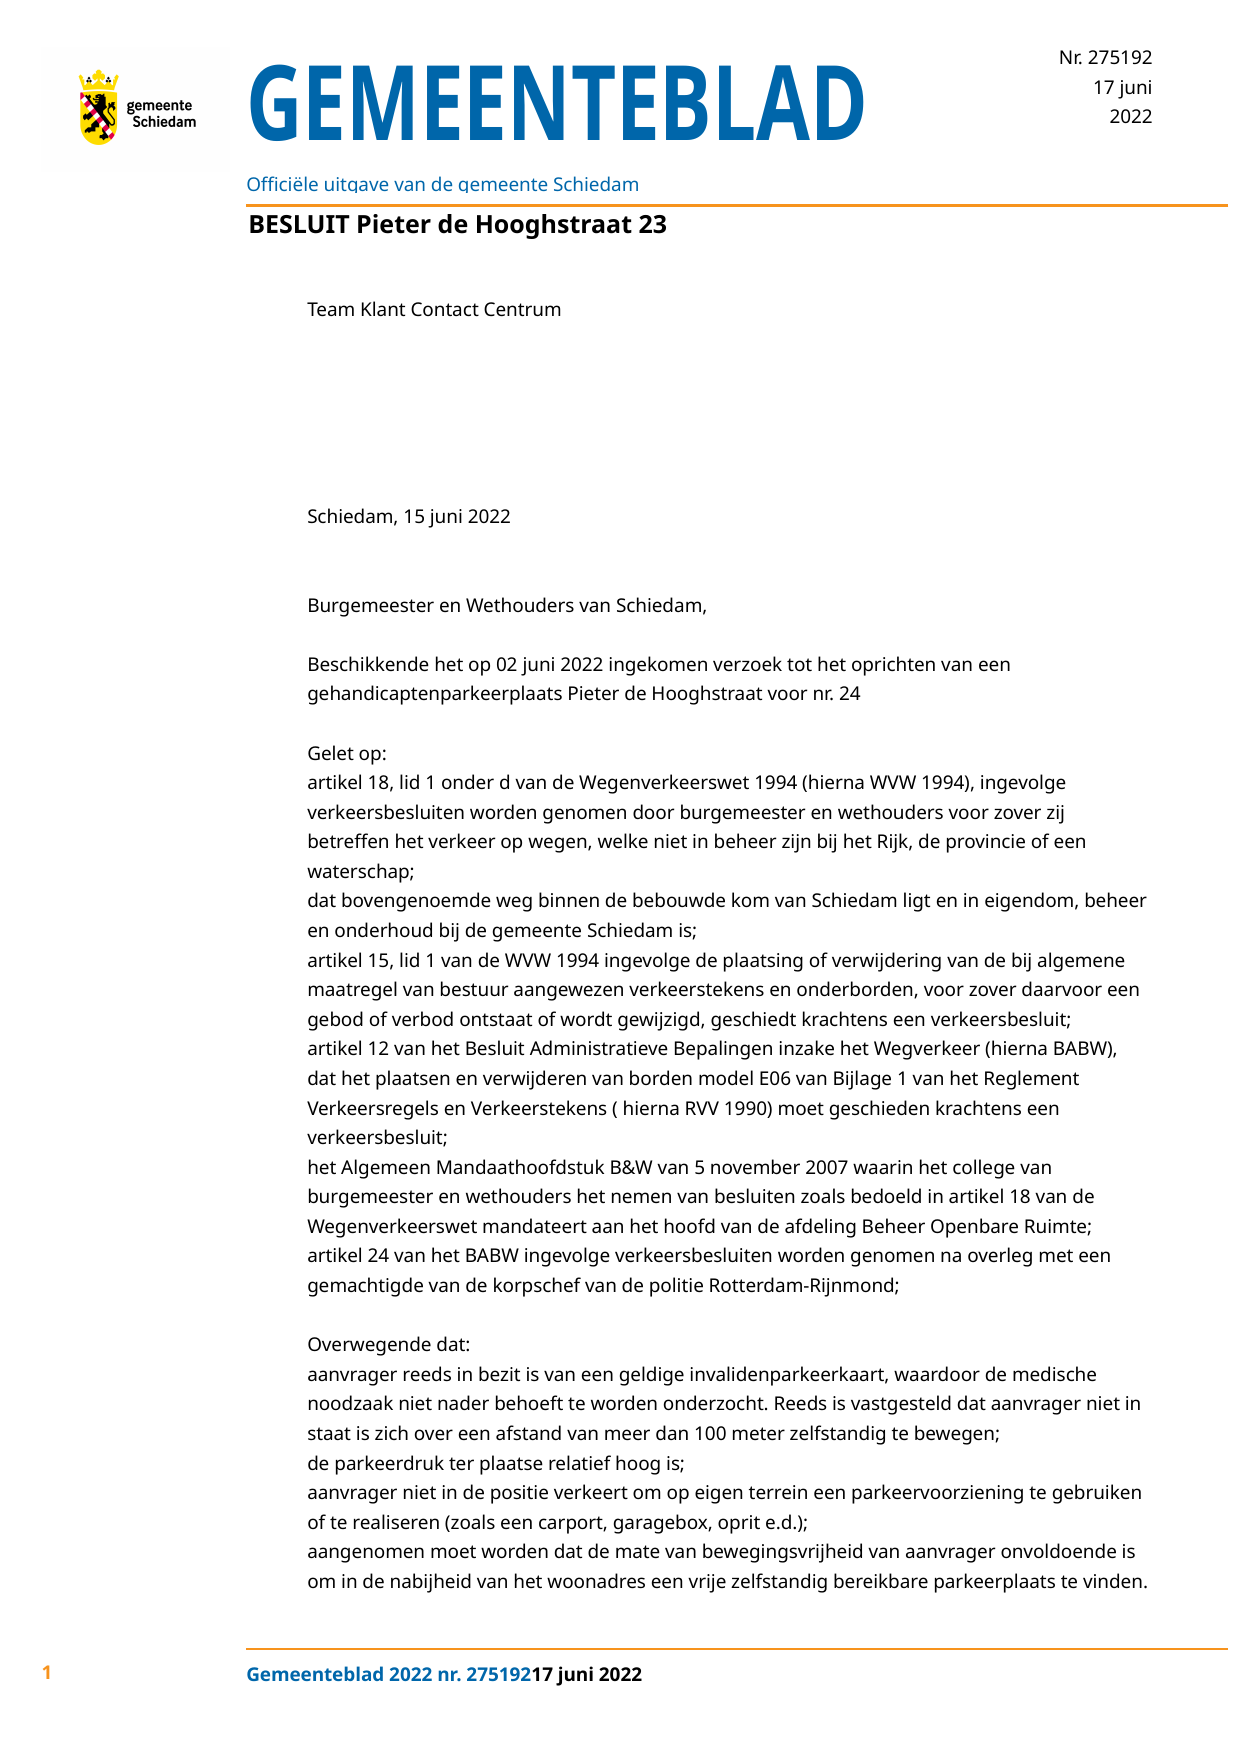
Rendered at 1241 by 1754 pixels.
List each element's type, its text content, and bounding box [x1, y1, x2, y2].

list artikel 12 van het Besluit Administratieve Bepalingen inzake het Wegverkeer (hierna BABW), dat het plaatsen en verwijderen van borden model E06 van Bijlage 1 van het Reglement Verkeersregels en Verkeerstekens ( hierna RVV 1990) moet geschieden krachtens een verkeersbesluit; [248, 1036, 1152, 1150]
picture [41, 47, 231, 172]
list aanvrager reeds in bezit is van een geldige invalidenparkeerkaart, waardoor de medische noodzaak niet nader behoeft te worden onderzocht. Reeds is vastgesteld dat aanvrager niet in staat is zich over een afstand van meer dan 100 meter zelfstandig te bewegen; [248, 1361, 1152, 1446]
list Schiedam, 15 juni 2022 [248, 503, 1152, 529]
text BESLUIT Pieter de Hooghstraat 23 [248, 207, 1152, 241]
list de parkeerdruk ter plaatse relatief hoog is; [248, 1450, 1152, 1476]
list Gelet op: [248, 740, 1152, 766]
list artikel 24 van het BABW ingevolge verkeersbesluiten worden genomen na overleg met een gemachtigde van de korpschef van de politie Rotterdam-Rijnmond; [248, 1243, 1152, 1298]
list Burgemeester en Wethouders van Schiedam, [248, 592, 1152, 618]
list Beschikkende het op 02 juni 2022 ingekomen verzoek tot het oprichten van een gehandicaptenparkeerplaats Pieter de Hooghstraat voor nr. 24 [248, 651, 1152, 706]
list artikel 15, lid 1 van de WVW 1994 ingevolge de plaatsing of verwijdering van de bij algemene maatregel van bestuur aangewezen verkeerstekens en onderborden, voor zover daarvoor een gebod of verbod ontstaat of wordt gewijzigd, geschiedt krachtens een verkeersbesluit; [248, 947, 1152, 1032]
list aangenomen moet worden dat de mate van bewegingsvrijheid van aanvrager onvoldoende is om in de nabijheid van het woonadres een vrije zelfstandig bereikbare parkeerplaats te vinden. [248, 1538, 1152, 1594]
list Overwegende dat: [248, 1331, 1152, 1357]
list Team Klant Contact Centrum [248, 296, 1152, 322]
list het Algemeen Mandaathoofdstuk B&W van 5 november 2007 waarin het college van burgemeester en wethouders het nemen van besluiten zoals bedoeld in artikel 18 van de Wegenverkeerswet mandateert aan het hoofd van de afdeling Beheer Openbare Ruimte; [248, 1154, 1152, 1239]
list dat bovengenoemde weg binnen de bebouwde kom van Schiedam ligt en in eigendom, beheer en onderhoud bij de gemeente Schiedam is; [248, 888, 1152, 943]
list aanvrager niet in de positie verkeert om op eigen terrein een parkeervoorziening te gebruiken of te realiseren (zoals een carport, garagebox, oprit e.d.); [248, 1479, 1152, 1535]
list artikel 18, lid 1 onder d van de Wegenverkeerswet 1994 (hierna WVW 1994), ingevolge verkeersbesluiten worden genomen door burgemeester en wethouders voor zover zij betreffen het verkeer op wegen, welke niet in beheer zijn bij het Rijk, de provincie of een waterschap; [248, 769, 1152, 884]
